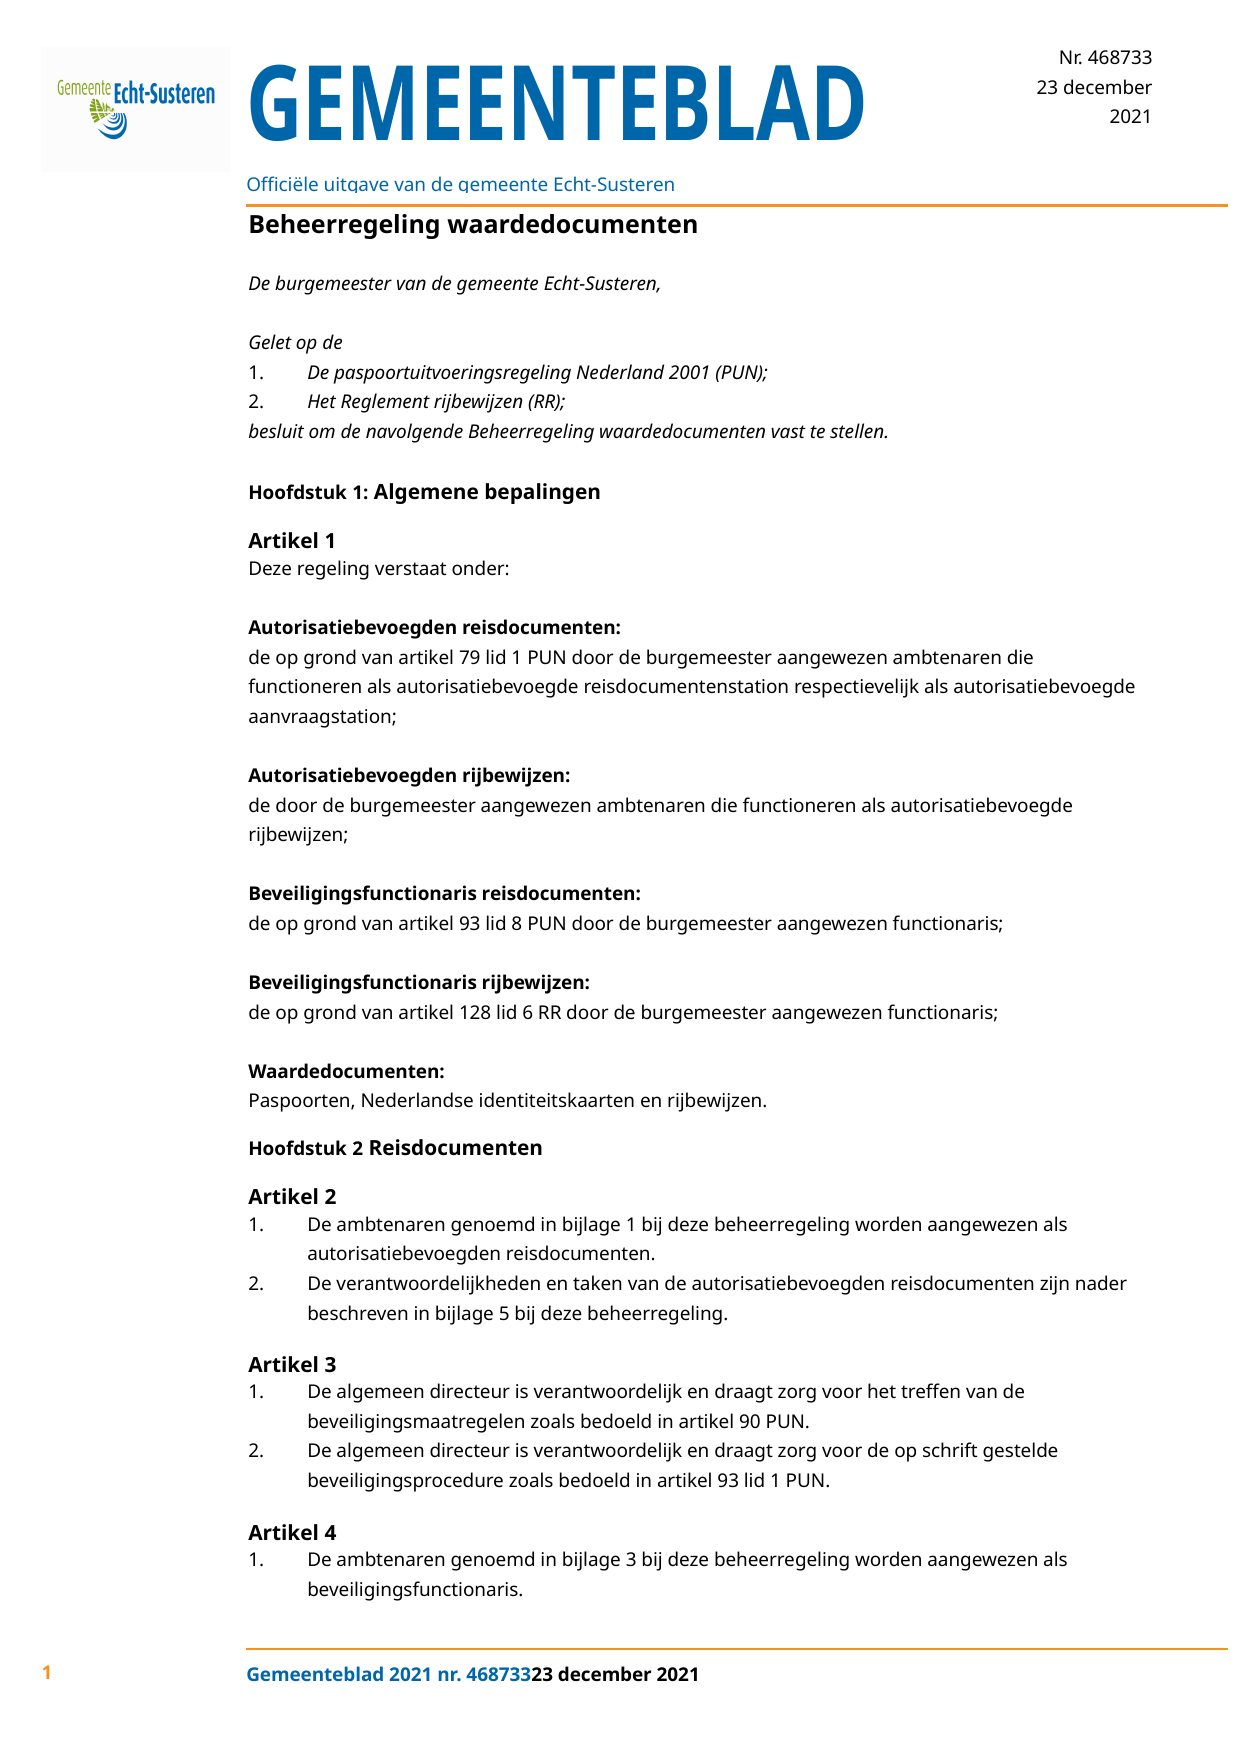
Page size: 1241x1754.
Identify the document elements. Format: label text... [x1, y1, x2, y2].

list De ambtenaren genoemd in bijlage 1 bij deze beheerregeling worden aangewezen als autorisatiebevoegden reisdocumenten. [248, 1211, 1152, 1266]
text Paspoorten, Nederlandse identiteitskaarten en rijbewijzen. [248, 1088, 1152, 1113]
text De burgemeester van de gemeente Echt-Susteren, [248, 270, 1152, 296]
text de op grond van artikel 79 lid 1 PUN door de burgemeester aangewezen ambtenaren die functioneren als autorisatiebevoegde reisdocumentenstation respectievelijk als autorisatiebevoegde aanvraagstation; [248, 644, 1152, 729]
text Waardedocumenten: [248, 1058, 1152, 1084]
text de door de burgemeester aangewezen ambtenaren die functioneren als autorisatiebevoegde rijbewijzen; [248, 792, 1152, 847]
list De verantwoordelijkheden en taken van de autorisatiebevoegden reisdocumenten zijn nader beschreven in bijlage 5 bij deze beheerregeling. [248, 1270, 1152, 1325]
text Beveiligingsfunctionaris reisdocumenten: [248, 881, 1152, 906]
text de op grond van artikel 128 lid 6 RR door de burgemeester aangewezen functionaris; [248, 999, 1152, 1024]
text Beheerregeling waardedocumenten [248, 207, 1152, 241]
list Het Reglement rijbewijzen (RR); [248, 389, 1152, 414]
text Hoofdstuk 1: Algemene bepalingen [248, 477, 1152, 506]
text Artikel 1 [248, 527, 1152, 555]
text Gelet op de [248, 329, 1152, 355]
text besluit om de navolgende Beheerregeling waardedocumenten vast te stellen. [248, 418, 1152, 444]
list De algemeen directeur is verantwoordelijk en draagt zorg voor de op schrift gestelde beveiligingsprocedure zoals bedoeld in artikel 93 lid 1 PUN. [248, 1438, 1152, 1493]
text Autorisatiebevoegden reisdocumenten: [248, 614, 1152, 640]
list De paspoortuitvoeringsregeling Nederland 2001 (PUN); [248, 359, 1152, 385]
text Deze regeling verstaat onder: [248, 555, 1152, 581]
picture [41, 47, 231, 172]
list De algemeen directeur is verantwoordelijk en draagt zorg voor het treffen van de beveiligingsmaatregelen zoals bedoeld in artikel 90 PUN. [248, 1378, 1152, 1434]
text Autorisatiebevoegden rijbewijzen: [248, 762, 1152, 788]
text Artikel 4 [248, 1518, 1152, 1546]
text Beveiligingsfunctionaris rijbewijzen: [248, 969, 1152, 995]
list De ambtenaren genoemd in bijlage 3 bij deze beheerregeling worden aangewezen als beveiligingsfunctionaris. [248, 1546, 1152, 1601]
text Artikel 3 [248, 1350, 1152, 1378]
text de op grond van artikel 93 lid 8 PUN door de burgemeester aangewezen functionaris; [248, 910, 1152, 936]
text Artikel 2 [248, 1182, 1152, 1211]
text Hoofdstuk 2 Reisdocumenten [248, 1133, 1152, 1162]
